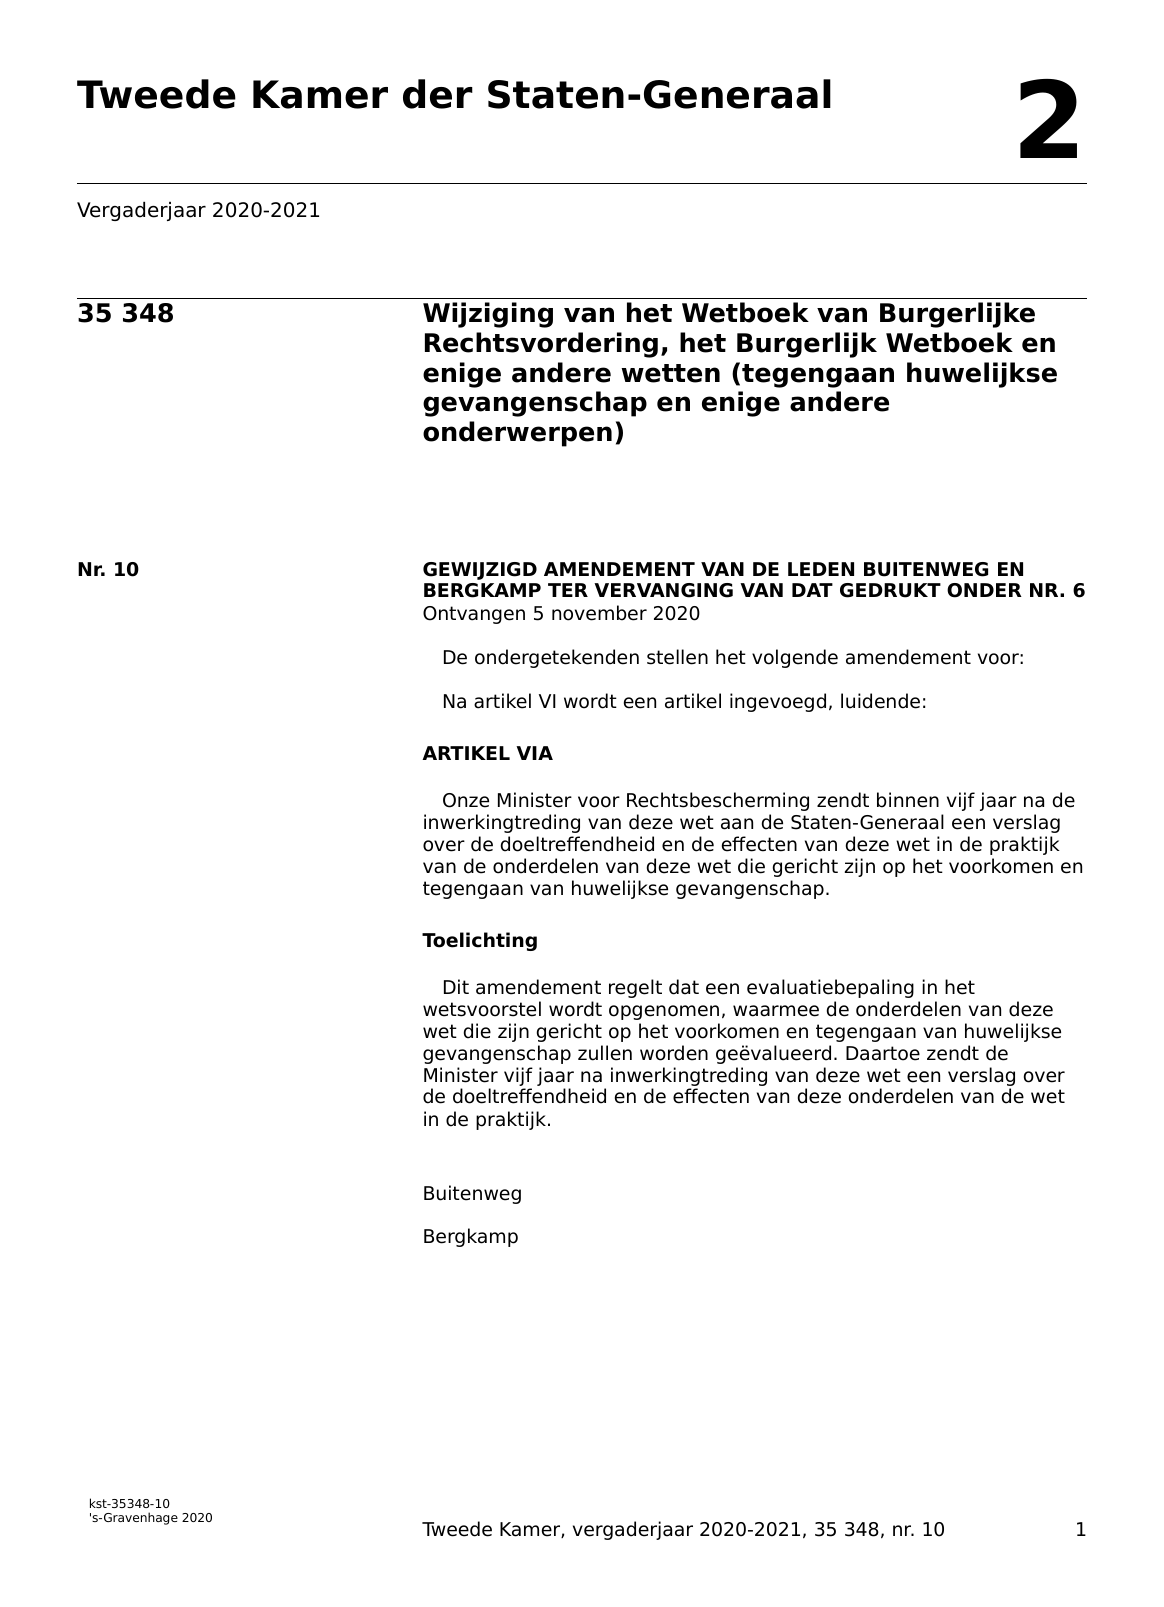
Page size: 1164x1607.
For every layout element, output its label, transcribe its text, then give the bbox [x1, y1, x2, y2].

subtitle 35 348 Wijziging van het Wetboek van Burgerlijke Rechtsvordering, het Burgerlijk Wetboek en enige andere wetten (tegengaan huwelijkse gevangenschap en enige andere onderwerpen) [77, 299, 1087, 447]
table_cell Vergaderjaar 2020-2021 [77, 184, 1087, 298]
subtitle Toelichting [422, 929, 1087, 952]
text kst-35348-10 [88, 1497, 323, 1511]
table_header 2 [886, 59, 1087, 183]
table_header Tweede Kamer der Staten-Generaal [77, 59, 886, 183]
text Na artikel VI wordt een artikel ingevoegd, luidende: [422, 691, 1087, 713]
text Onze Minister voor Rechtsbescherming zendt binnen vijf jaar na de inwerkingtreding van deze wet aan de Staten-Generaal een verslag over de doeltreffendheid en de effecten van deze wet in de praktijk van de onderdelen van deze wet die gericht zijn op het voorkomen en tegengaan van huwelijkse gevangenschap. [422, 790, 1087, 899]
text Buitenweg Bergkamp [422, 1160, 1087, 1248]
text Dit amendement regelt dat een evaluatiebepaling in het wetsvoorstel wordt opgenomen, waarmee de onderdelen van deze wet die zijn gericht op het voorkomen en tegengaan van huwelijkse gevangenschap zullen worden geëvalueerd. Daartoe zendt de Minister vijf jaar na inwerkingtreding van deze wet een verslag over de doeltreffendheid en de effecten van deze onderdelen van de wet in de praktijk. [422, 977, 1087, 1130]
text Ontvangen 5 november 2020 [422, 602, 1087, 624]
text De ondergetekenden stellen het volgende amendement voor: [422, 647, 1087, 668]
subtitle Nr. 10 GEWIJZIGD AMENDEMENT VAN DE LEDEN BUITENWEG EN BERGKAMP TER VERVANGING VAN DAT GEDRUKT ONDER NR. 6 [77, 558, 1087, 602]
text 's-Gravenhage 2020 [88, 1511, 323, 1525]
subtitle ARTIKEL VIA [422, 743, 1087, 765]
